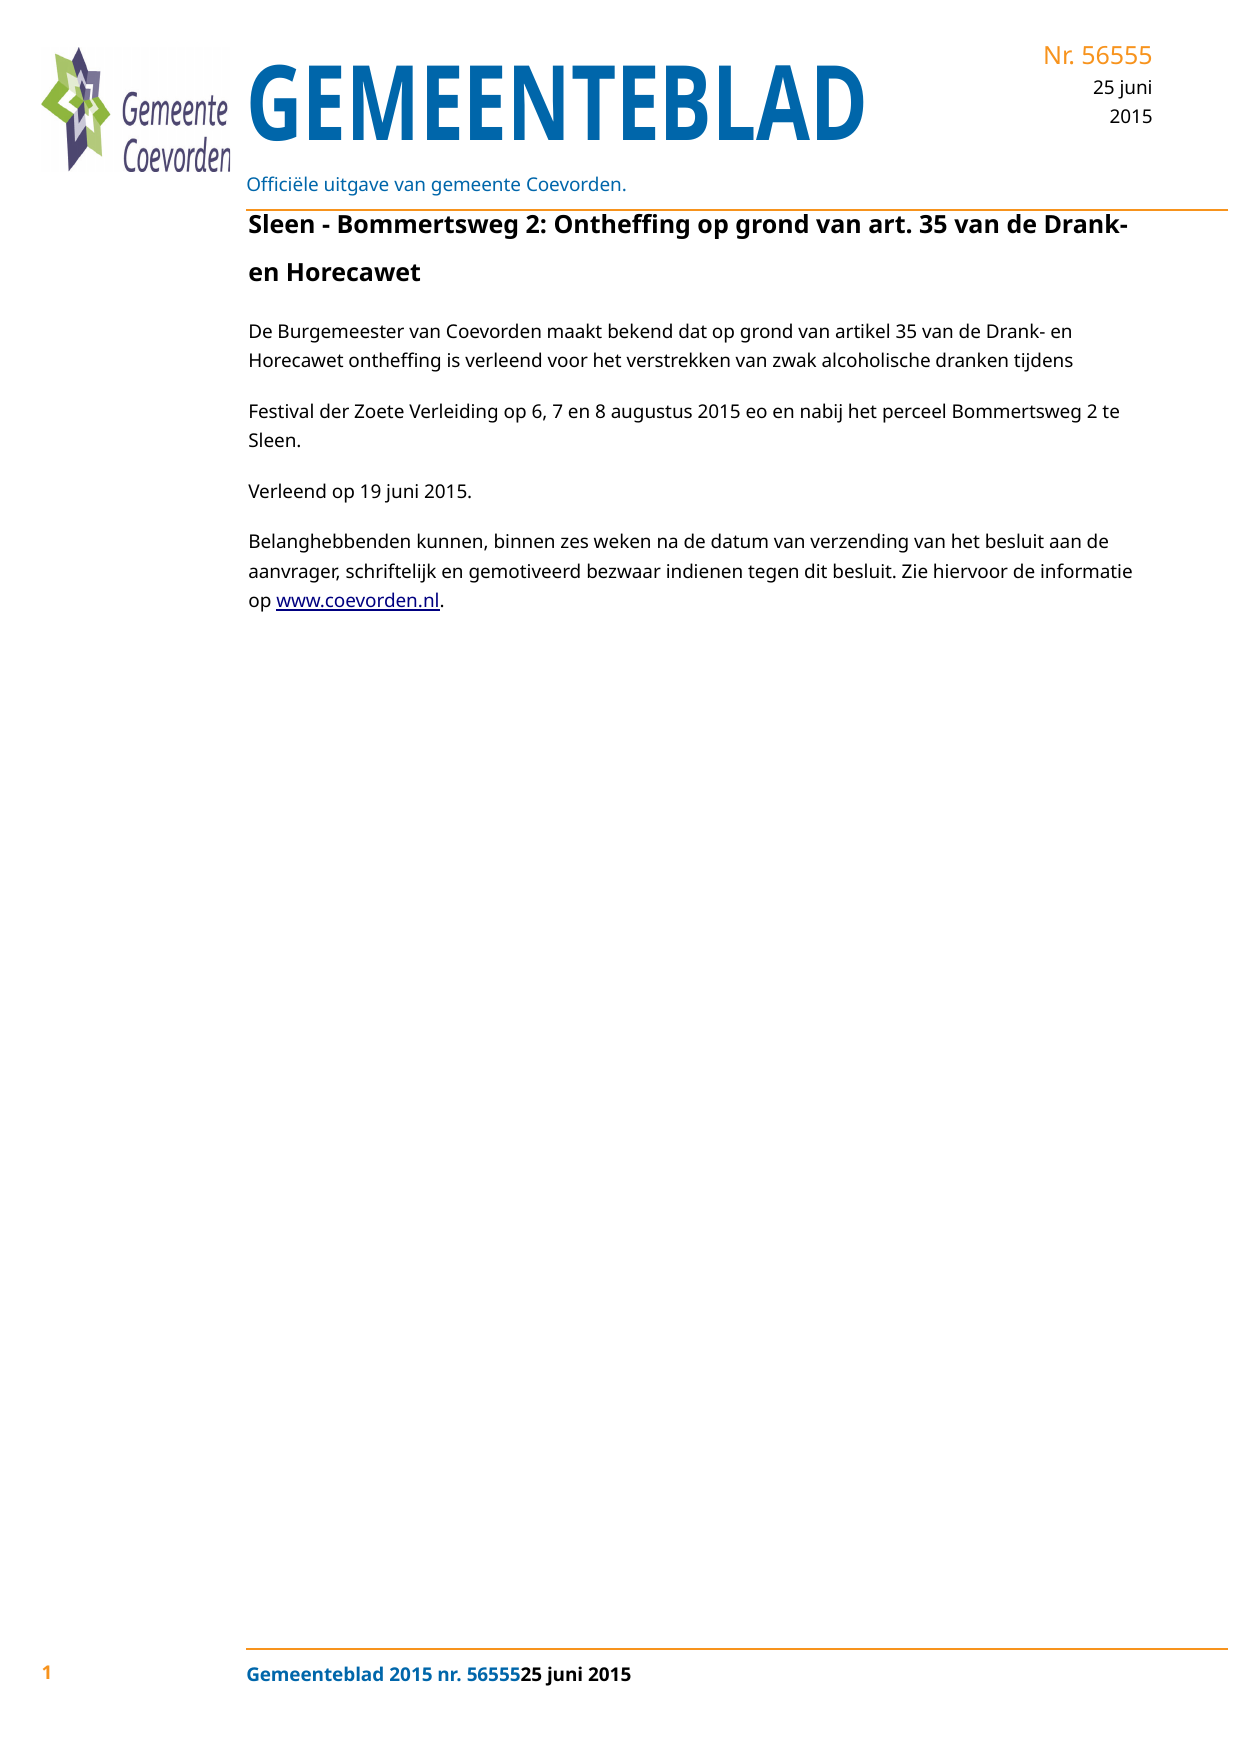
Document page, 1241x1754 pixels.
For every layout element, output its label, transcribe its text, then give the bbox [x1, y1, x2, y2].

text Festival der Zoete Verleiding op 6, 7 en 8 augustus 2015 eo en nabij het perceel Bommertsweg 2 te Sleen. [248, 398, 1152, 453]
picture [41, 47, 231, 172]
text De Burgemeester van Coevorden maakt bekend dat op grond van artikel 35 van de Drank- en Horecawet ontheffing is verleend voor het verstrekken van zwak alcoholische dranken tijdens [248, 318, 1152, 373]
text Belanghebbenden kunnen, binnen zes weken na de datum van verzending van het besluit aan de aanvrager, schriftelijk en gemotiveerd bezwaar indienen tegen dit besluit. Zie hiervoor de informatie op www.coevorden.nl. [248, 528, 1152, 613]
text Verleend op 19 juni 2015. [248, 478, 1152, 504]
text Sleen - Bommertsweg 2: Ontheffing op grond van art. 35 van de Drank- en Horecawet [248, 211, 1152, 288]
